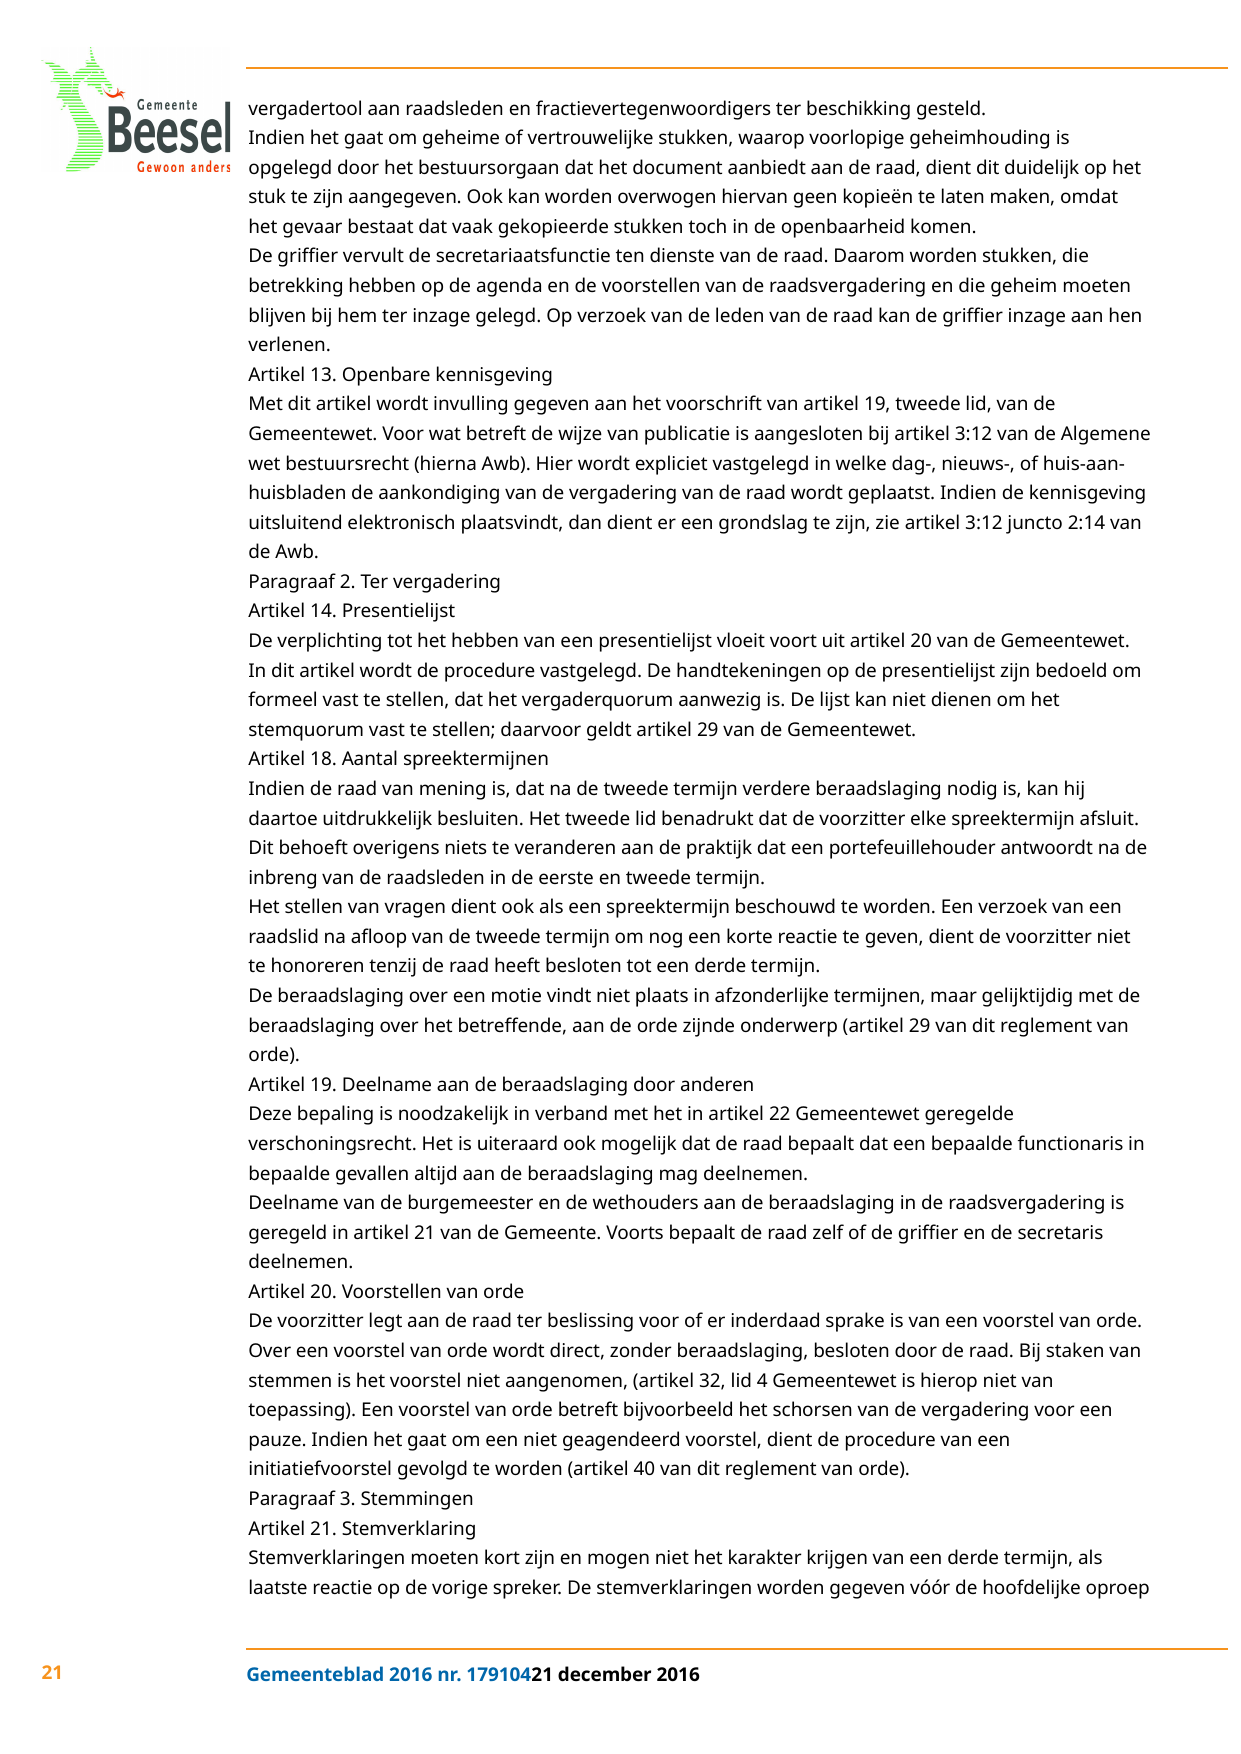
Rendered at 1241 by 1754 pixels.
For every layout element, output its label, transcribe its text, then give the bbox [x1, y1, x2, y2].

text Artikel 19. Deelname aan de beraadslaging door anderen [248, 1071, 1152, 1097]
text Het stellen van vragen dient ook als een spreektermijn beschouwd te worden. Een verzoek van een raadslid na afloop van de tweede termijn om nog een korte reactie te geven, dient de voorzitter niet te honoreren tenzij de raad heeft besloten tot een derde termijn. [248, 893, 1152, 978]
text Artikel 18. Aantal spreektermijnen [248, 746, 1152, 771]
text De griffier vervult de secretariaatsfunctie ten dienste van de raad. Daarom worden stukken, die betrekking hebben op de agenda en de voorstellen van de raadsvergadering en die geheim moeten blijven bij hem ter inzage gelegd. Op verzoek van de leden van de raad kan de griffier inzage aan hen verlenen. [248, 243, 1152, 357]
text Indien het gaat om geheime of vertrouwelijke stukken, waarop voorlopige geheimhouding is opgelegd door het bestuursorgaan dat het document aanbiedt aan de raad, dient dit duidelijk op het stuk te zijn aangegeven. Ook kan worden overwogen hiervan geen kopieën te laten maken, omdat het gevaar bestaat dat vaak gekopieerde stukken toch in de openbaarheid komen. [248, 124, 1152, 239]
text Artikel 13. Openbare kennisgeving [248, 361, 1152, 387]
text Paragraaf 2. Ter vergadering [248, 568, 1152, 594]
text Paragraaf 3. Stemmingen [248, 1485, 1152, 1511]
text Artikel 14. Presentielijst [248, 598, 1152, 623]
text vergadertool aan raadsleden en fractievertegenwoordigers ter beschikking gesteld. [248, 95, 1152, 121]
text Met dit artikel wordt invulling gegeven aan het voorschrift van artikel 19, tweede lid, van de Gemeentewet. Voor wat betreft de wijze van publicatie is aangesloten bij artikel 3:12 van de Algemene wet bestuursrecht (hierna Awb). Hier wordt expliciet vastgelegd in welke dag-, nieuws-, of huis-aan-huisbladen de aankondiging van de vergadering van de raad wordt geplaatst. Indien de kennisgeving uitsluitend elektronisch plaatsvindt, dan dient er een grondslag te zijn, zie artikel 3:12 juncto 2:14 van de Awb. [248, 391, 1152, 564]
text Stemverklaringen moeten kort zijn en mogen niet het karakter krijgen van een derde termijn, als laatste reactie op de vorige spreker. De stemverklaringen worden gegeven vóór de hoofdelijke oproep [248, 1544, 1152, 1600]
text Artikel 20. Voorstellen van orde [248, 1278, 1152, 1304]
text De voorzitter legt aan de raad ter beslissing voor of er inderdaad sprake is van een voorstel van orde. Over een voorstel van orde wordt direct, zonder beraadslaging, besloten door de raad. Bij staken van stemmen is het voorstel niet aangenomen, (artikel 32, lid 4 Gemeentewet is hierop niet van toepassing). Een voorstel van orde betreft bijvoorbeeld het schorsen van de vergadering voor een pauze. Indien het gaat om een niet geagendeerd voorstel, dient de procedure van een initiatiefvoorstel gevolgd te worden (artikel 40 van dit reglement van orde). [248, 1308, 1152, 1481]
text Indien de raad van mening is, dat na de tweede termijn verdere beraadslaging nodig is, kan hij daartoe uitdrukkelijk besluiten. Het tweede lid benadrukt dat de voorzitter elke spreektermijn afsluit. Dit behoeft overigens niets te veranderen aan de praktijk dat een portefeuillehouder antwoordt na de inbreng van de raadsleden in de eerste en tweede termijn. [248, 775, 1152, 890]
picture [41, 47, 231, 172]
text De beraadslaging over een motie vindt niet plaats in afzonderlijke termijnen, maar gelijktijdig met de beraadslaging over het betreffende, aan de orde zijnde onderwerp (artikel 29 van dit reglement van orde). [248, 982, 1152, 1067]
text De verplichting tot het hebben van een presentielijst vloeit voort uit artikel 20 van de Gemeentewet. In dit artikel wordt de procedure vastgelegd. De handtekeningen op de presentielijst zijn bedoeld om formeel vast te stellen, dat het vergaderquorum aanwezig is. De lijst kan niet dienen om het stemquorum vast te stellen; daarvoor geldt artikel 29 van de Gemeentewet. [248, 627, 1152, 742]
text Deze bepaling is noodzakelijk in verband met het in artikel 22 Gemeentewet geregelde verschoningsrecht. Het is uiteraard ook mogelijk dat de raad bepaalt dat een bepaalde functionaris in bepaalde gevallen altijd aan de beraadslaging mag deelnemen. [248, 1101, 1152, 1186]
text Deelname van de burgemeester en de wethouders aan de beraadslaging in de raadsvergadering is geregeld in artikel 21 van de Gemeente. Voorts bepaalt de raad zelf of de griffier en de secretaris deelnemen. [248, 1189, 1152, 1274]
text Artikel 21. Stemverklaring [248, 1515, 1152, 1541]
